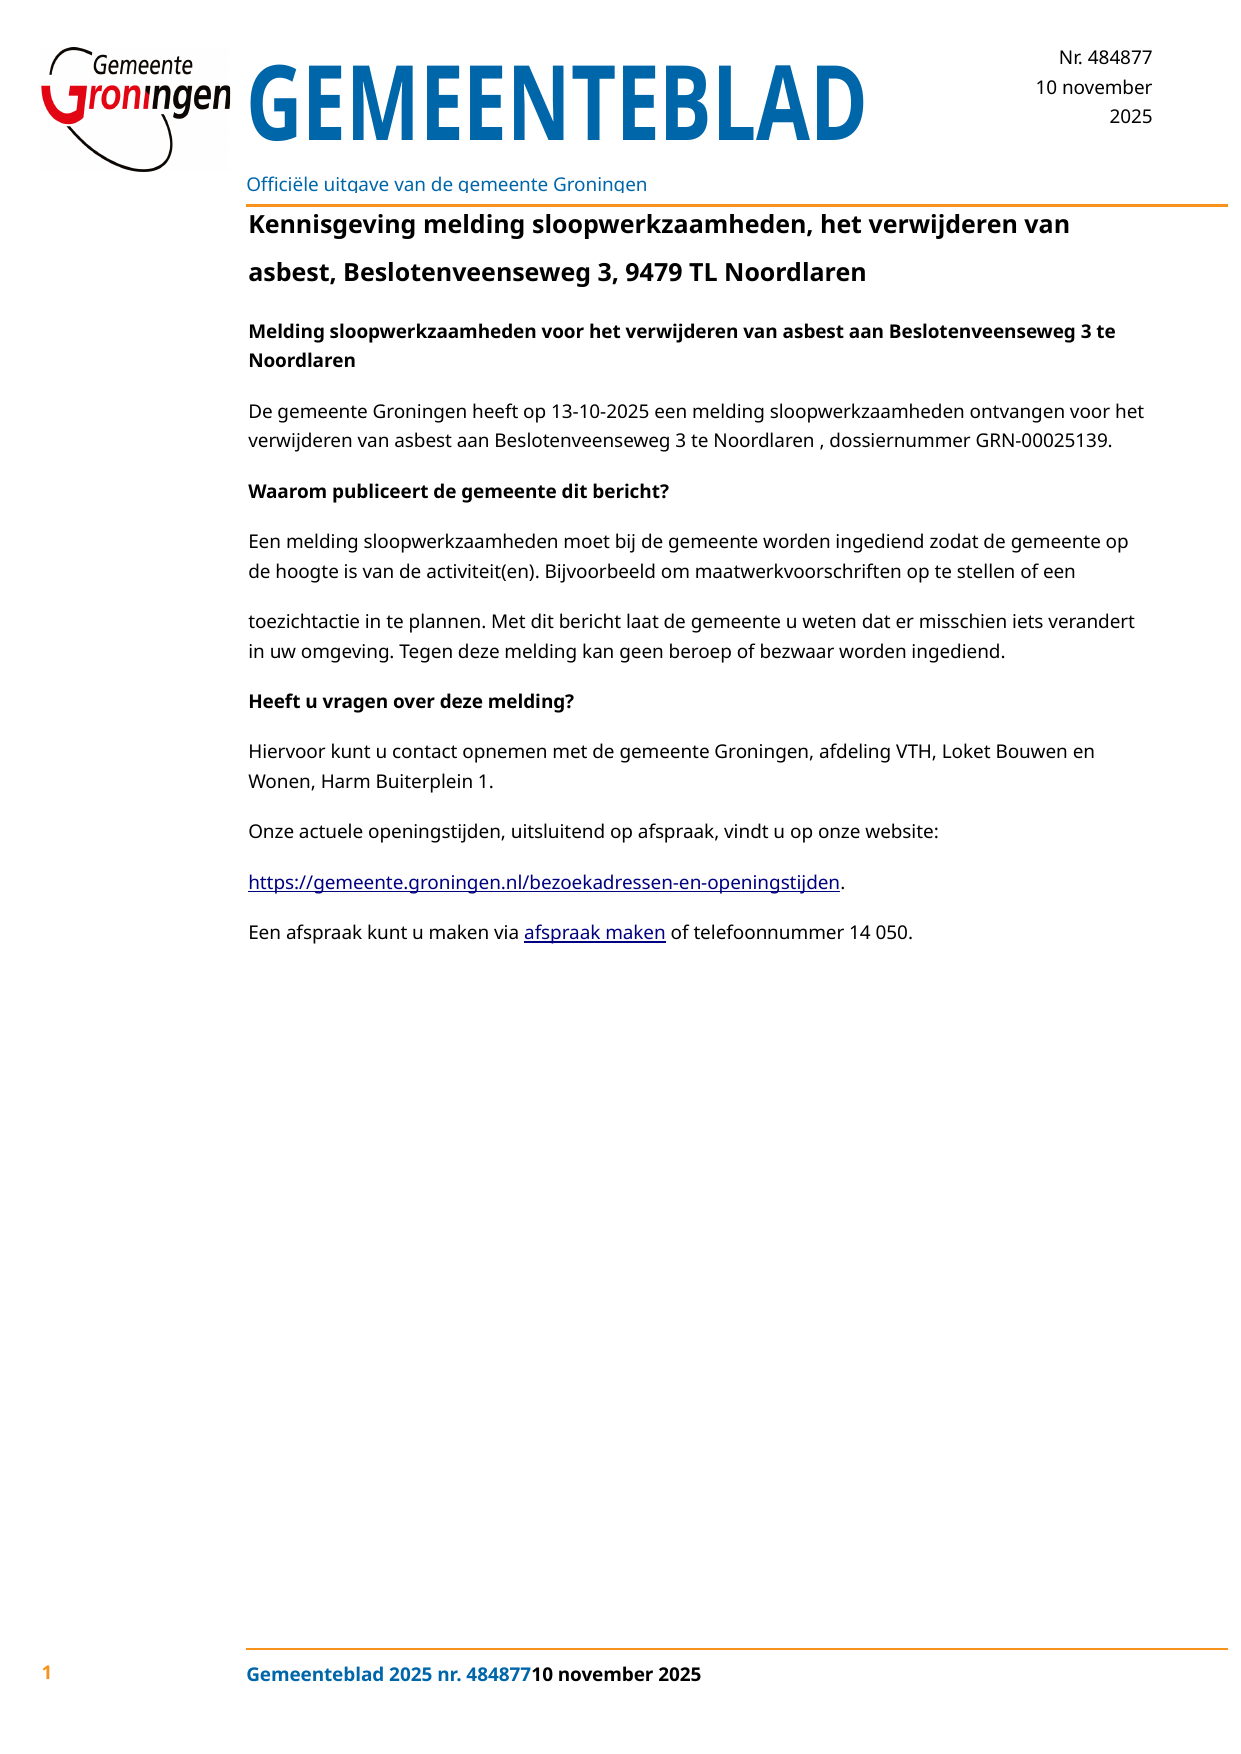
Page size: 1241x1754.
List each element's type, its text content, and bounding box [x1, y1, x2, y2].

text Onze actuele openingstijden, uitsluitend op afspraak, vindt u op onze website: [248, 819, 1152, 844]
text Een afspraak kunt u maken via afspraak maken of telefoonnummer 14 050. [248, 919, 1152, 945]
text Hiervoor kunt u contact opnemen met de gemeente Groningen, afdeling VTH, Loket Bouwen en Wonen, Harm Buiterplein 1. [248, 739, 1152, 794]
text Melding sloopwerkzaamheden voor het verwijderen van asbest aan Beslotenveenseweg 3 te Noordlaren [248, 318, 1152, 373]
text Kennisgeving melding sloopwerkzaamheden, het verwijderen van asbest, Beslotenveenseweg 3, 9479 TL Noordlaren [248, 207, 1152, 288]
text Waarom publiceert de gemeente dit bericht? [248, 478, 1152, 504]
text toezichtactie in te plannen. Met dit bericht laat de gemeente u weten dat er misschien iets verandert in uw omgeving. Tegen deze melding kan geen beroep of bezwaar worden ingediend. [248, 608, 1152, 664]
text Een melding sloopwerkzaamheden moet bij de gemeente worden ingediend zodat de gemeente op de hoogte is van de activiteit(en). Bijvoorbeeld om maatwerkvoorschriften op te stellen of een [248, 528, 1152, 584]
text https://gemeente.groningen.nl/bezoekadressen-en-openingstijden. [248, 869, 1152, 895]
picture [41, 47, 231, 172]
text De gemeente Groningen heeft op 13-10-2025 een melding sloopwerkzaamheden ontvangen voor het verwijderen van asbest aan Beslotenveenseweg 3 te Noordlaren , dossiernummer GRN-00025139. [248, 398, 1152, 453]
text Heeft u vragen over deze melding? [248, 688, 1152, 714]
